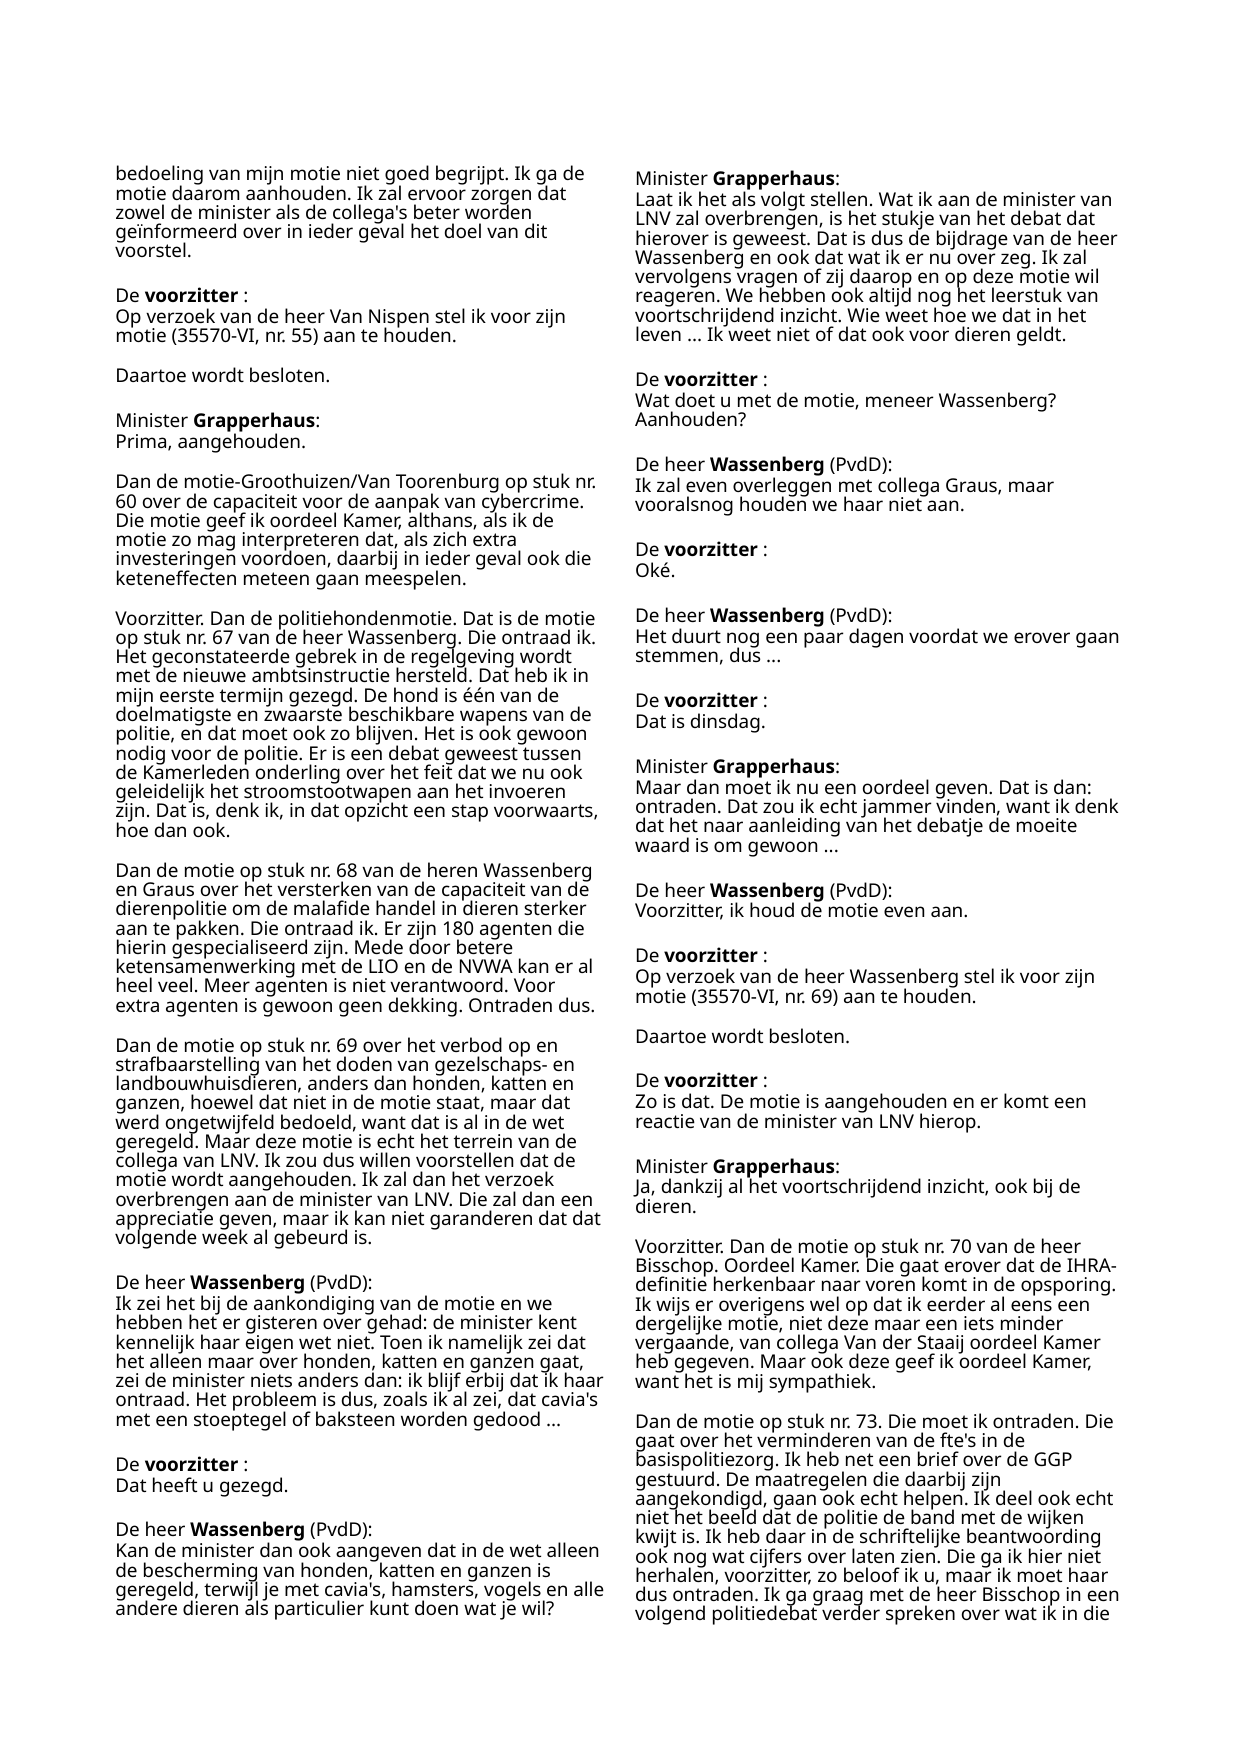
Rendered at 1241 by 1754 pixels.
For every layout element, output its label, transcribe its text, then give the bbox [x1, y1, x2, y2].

text Voorzitter. Dan de motie op stuk nr. 70 van de heer Bisschop. Oordeel Kamer. Die gaat erover dat de IHRA-definitie herkenbaar naar voren komt in de opsporing. Ik wijs er overigens wel op dat ik eerder al eens een dergelijke motie, niet deze maar een iets minder vergaande, van collega Van der Staaij oordeel Kamer heb gegeven. Maar ook deze geef ik oordeel Kamer, want het is mij sympathiek. [635, 1238, 1125, 1392]
text Dan de motie op stuk nr. 68 van de heren Wassenberg en Graus over het versterken van de capaciteit van de dierenpolitie om de malafide handel in dieren sterker aan te pakken. Die ontraad ik. Er zijn 180 agenten die hierin gespecialiseerd zijn. Mede door betere ketensamenwerking met de LIO en de NVWA kan er al heel veel. Meer agenten is niet verantwoord. Voor extra agenten is gewoon geen dekking. Ontraden dus. [115, 862, 605, 1016]
text Wat doet u met de motie, meneer Wassenberg? Aanhouden? [635, 392, 1125, 430]
text Maar dan moet ik nu een oordeel geven. Dat is dan: ontraden. Dat zou ik echt jammer vinden, want ik denk dat het naar aanleiding van het debatje de moeite waard is om gewoon ... [635, 779, 1125, 856]
text Ik zal even overleggen met collega Graus, maar vooralsnog houden we haar niet aan. [635, 477, 1125, 516]
text Minister Grapperhaus: [635, 753, 1125, 779]
text Dan de motie-Groothuizen/Van Toorenburg op stuk nr. 60 over de capaciteit voor de aanpak van cybercrime. Die motie geef ik oordeel Kamer, althans, als ik de motie zo mag interpreteren dat, als zich extra investeringen voordoen, daarbij in ieder geval ook die keteneffecten meteen gaan meespelen. [115, 473, 605, 589]
text De voorzitter : [635, 536, 1125, 562]
text De heer Wassenberg (PvdD): [635, 877, 1125, 902]
text Kan de minister dan ook aangeven dat in de wet alleen de bescherming van honden, katten en ganzen is geregeld, terwijl je met cavia's, hamsters, vogels en alle andere dieren als particulier kunt doen wat je wil? [115, 1542, 605, 1619]
text Dan de motie op stuk nr. 69 over het verbod op en strafbaarstelling van het doden van gezelschaps- en landbouwhuisdieren, anders dan honden, katten en ganzen, hoewel dat niet in de motie staat, maar dat werd ongetwijfeld bedoeld, want dat is al in de wet geregeld. Maar deze motie is echt het terrein van de collega van LNV. Ik zou dus willen voorstellen dat de motie wordt aangehouden. Ik zal dan het verzoek overbrengen aan de minister van LNV. Die zal dan een appreciatie geven, maar ik kan niet garanderen dat dat volgende week al gebeurd is. [115, 1037, 605, 1248]
text Op verzoek van de heer Wassenberg stel ik voor zijn motie (35570-VI, nr. 69) aan te houden. [635, 968, 1125, 1007]
text bedoeling van mijn motie niet goed begrijpt. Ik ga de motie daarom aanhouden. Ik zal ervoor zorgen dat zowel de minister als de collega's beter worden geïnformeerd over in ieder geval het doel van dit voorstel. [115, 165, 605, 262]
text Minister Grapperhaus: [115, 408, 605, 433]
text Dan de motie op stuk nr. 73. Die moet ik ontraden. Die gaat over het verminderen van de fte's in de basispolitiezorg. Ik heb net een brief over de GGP gestuurd. De maatregelen die daarbij zijn aangekondigd, gaan ook echt helpen. Ik deel ook echt niet het beeld dat de politie de band met de wijken kwijt is. Ik heb daar in de schriftelijke beantwoording ook nog wat cijfers over laten zien. Die ga ik hier niet herhalen, voorzitter, zo beloof ik u, maar ik moet haar dus ontraden. Ik ga graag met de heer Bisschop in een volgend politiedebat verder spreken over wat ik in die [635, 1413, 1125, 1625]
text Voorzitter, ik houd de motie even aan. [635, 902, 1125, 922]
text Oké. [635, 562, 1125, 581]
text De heer Wassenberg (PvdD): [635, 451, 1125, 477]
text Prima, aangehouden. [115, 433, 605, 453]
text Minister Grapperhaus: [635, 1153, 1125, 1178]
text Ja, dankzij al het voortschrijdend inzicht, ook bij de dieren. [635, 1178, 1125, 1217]
text Zo is dat. De motie is aangehouden en er komt een reactie van de minister van LNV hierop. [635, 1093, 1125, 1132]
text Het duurt nog een paar dagen voordat we erover gaan stemmen, dus ... [635, 628, 1125, 666]
text Daartoe wordt besloten. [635, 1028, 1125, 1047]
text Laat ik het als volgt stellen. Wat ik aan de minister van LNV zal overbrengen, is het stukje van het debat dat hierover is geweest. Dat is dus de bijdrage van de heer Wassenberg en ook dat wat ik er nu over zeg. Ik zal vervolgens vragen of zij daarop en op deze motie wil reageren. We hebben ook altijd nog het leerstuk van voortschrijdend inzicht. Wie weet hoe we dat in het leven ... Ik weet niet of dat ook voor dieren geldt. [635, 191, 1125, 345]
text De heer Wassenberg (PvdD): [115, 1269, 605, 1295]
text De voorzitter : [115, 282, 605, 308]
text De voorzitter : [115, 1451, 605, 1477]
text Op verzoek van de heer Van Nispen stel ik voor zijn motie (35570-VI, nr. 55) aan te houden. [115, 308, 605, 347]
text Dat heeft u gezegd. [115, 1477, 605, 1496]
text De voorzitter : [635, 1068, 1125, 1093]
text Dat is dinsdag. [635, 713, 1125, 732]
text Ik zei het bij de aankondiging van de motie en we hebben het er gisteren over gehad: de minister kent kennelijk haar eigen wet niet. Toen ik namelijk zei dat het alleen maar over honden, katten en ganzen gaat, zei de minister niets anders dan: ik blijf erbij dat ik haar ontraad. Het probleem is dus, zoals ik al zei, dat cavia's met een stoeptegel of baksteen worden gedood ... [115, 1295, 605, 1430]
text Voorzitter. Dan de politiehondenmotie. Dat is de motie op stuk nr. 67 van de heer Wassenberg. Die ontraad ik. Het geconstateerde gebrek in de regelgeving wordt met de nieuwe ambtsinstructie hersteld. Dat heb ik in mijn eerste termijn gezegd. De hond is één van de doelmatigste en zwaarste beschikbare wapens van de politie, en dat moet ook zo blijven. Het is ook gewoon nodig voor de politie. Er is een debat geweest tussen de Kamerleden onderling over het feit dat we nu ook geleidelijk het stroomstootwapen aan het invoeren zijn. Dat is, denk ik, in dat opzicht een stap voorwaarts, hoe dan ook. [115, 610, 605, 841]
text De voorzitter : [635, 687, 1125, 713]
text De heer Wassenberg (PvdD): [635, 602, 1125, 628]
text De voorzitter : [635, 943, 1125, 968]
text Minister Grapperhaus: [635, 165, 1125, 191]
text De heer Wassenberg (PvdD): [115, 1517, 605, 1542]
text De voorzitter : [635, 366, 1125, 392]
text Daartoe wordt besloten. [115, 367, 605, 387]
